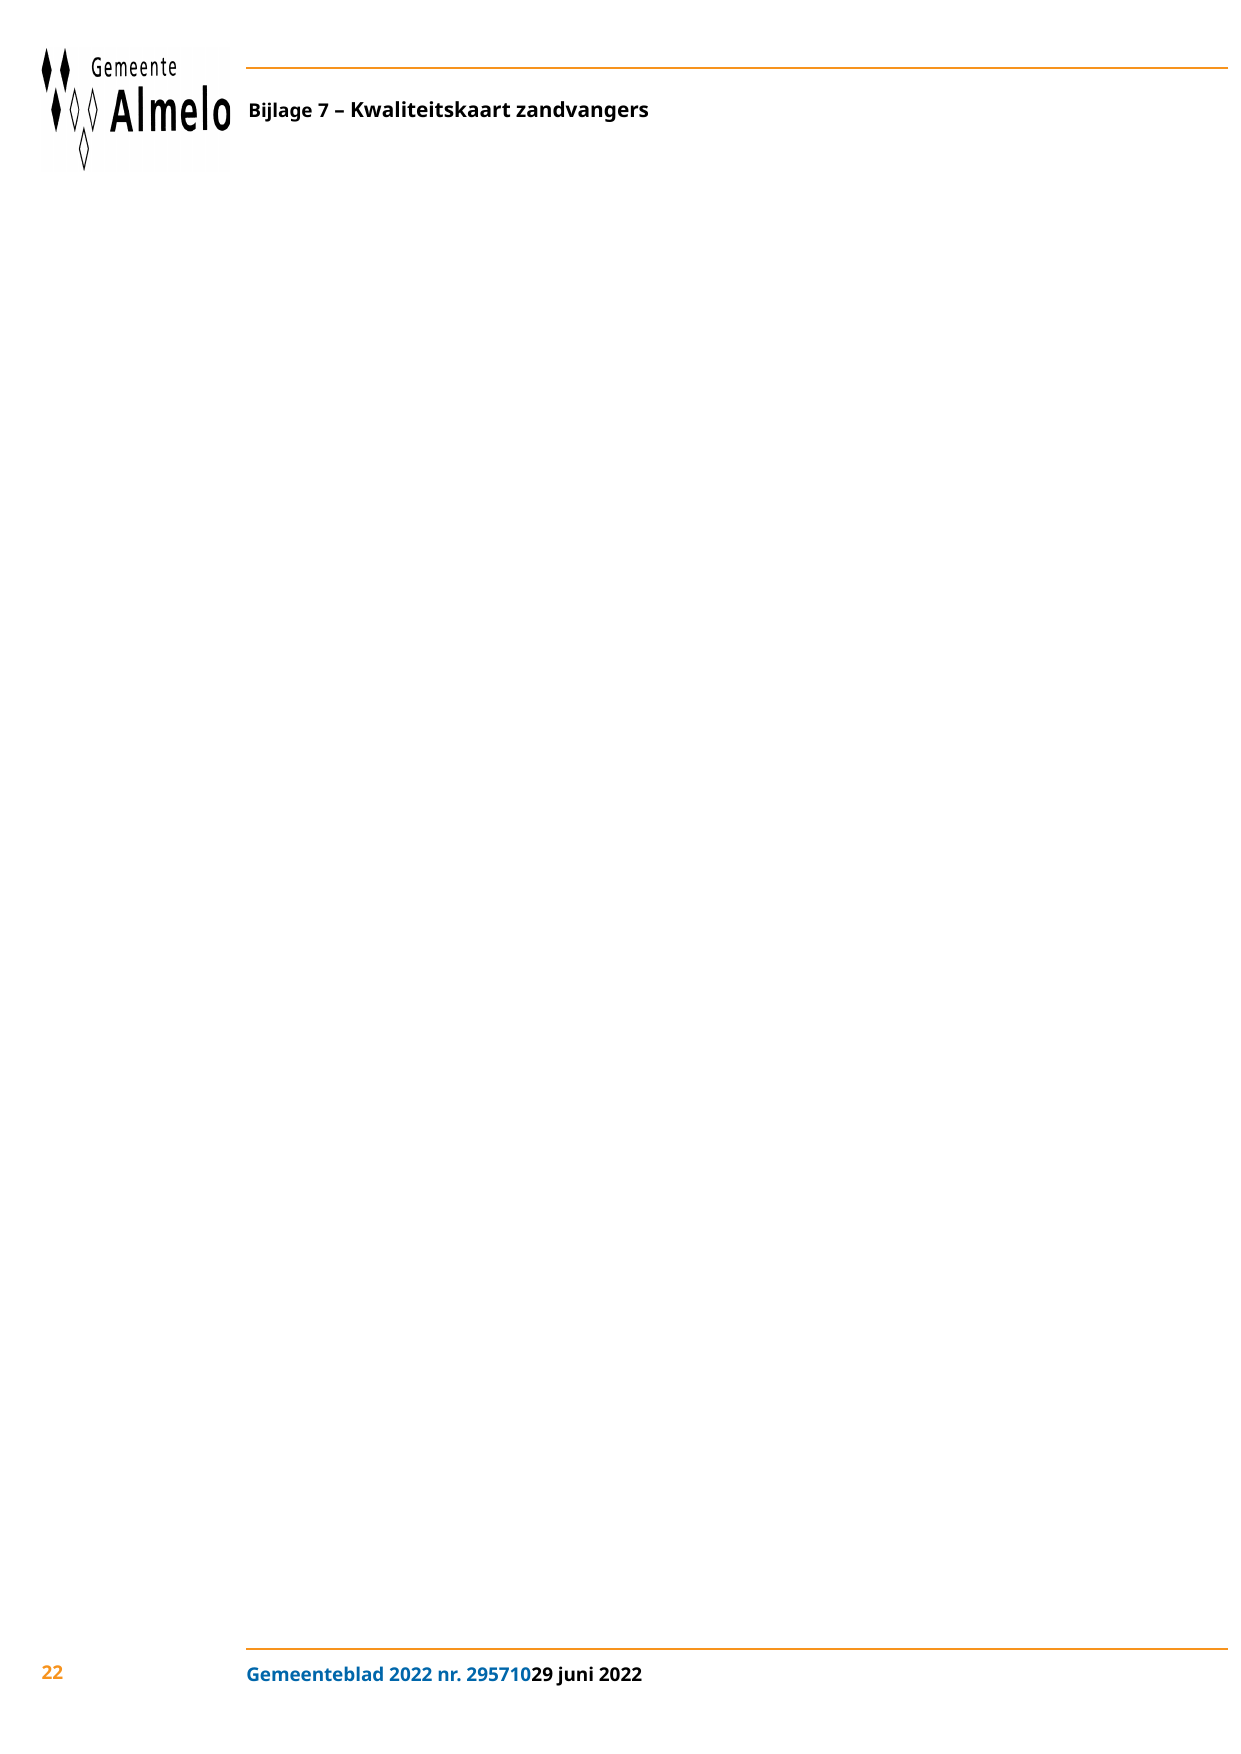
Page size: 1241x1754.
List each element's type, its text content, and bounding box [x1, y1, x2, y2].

picture [41, 47, 231, 172]
text Bijlage 7 – Kwaliteitskaart zandvangers [248, 95, 1152, 123]
